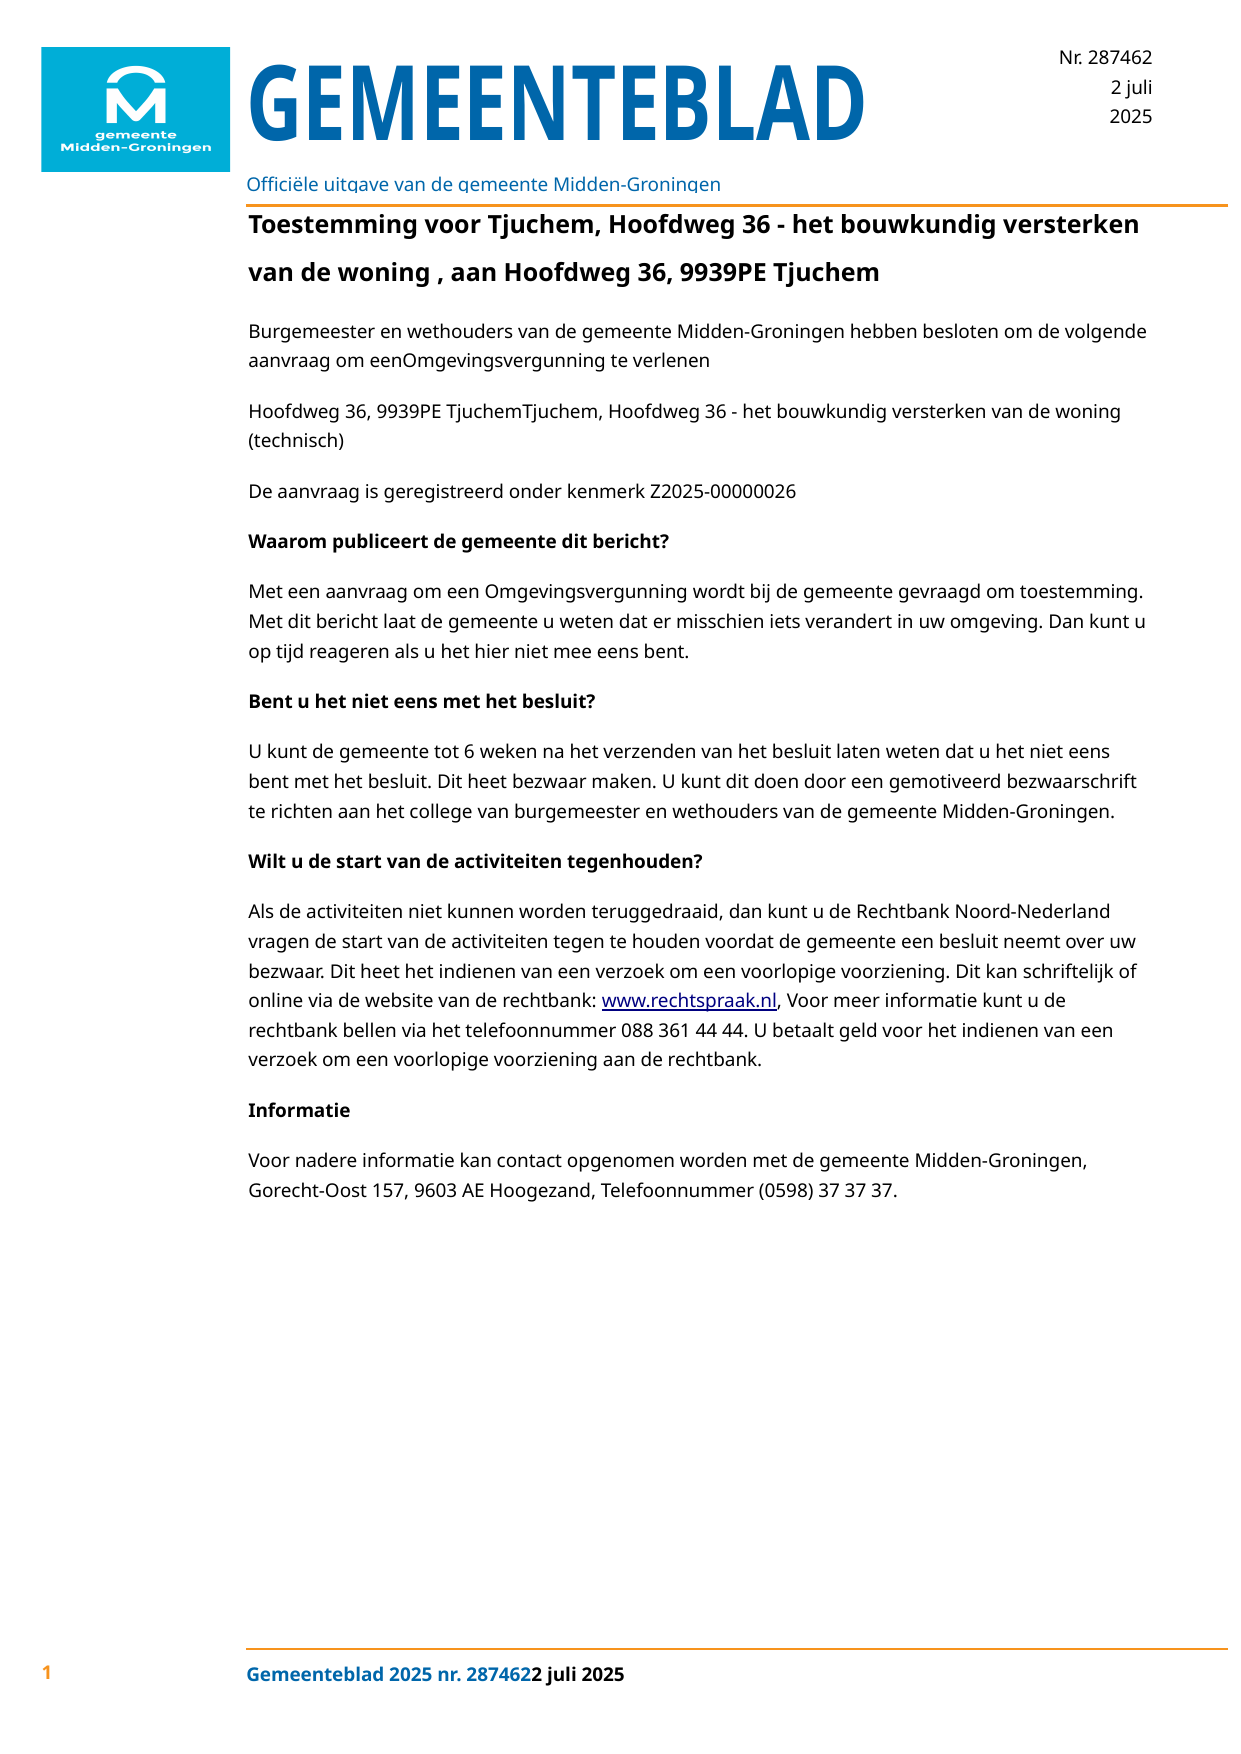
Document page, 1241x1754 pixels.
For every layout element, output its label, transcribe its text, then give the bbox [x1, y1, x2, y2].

text Wilt u de start van de activiteiten tegenhouden? [248, 848, 1152, 874]
text Bent u het niet eens met het besluit? [248, 688, 1152, 714]
text Als de activiteiten niet kunnen worden teruggedraaid, dan kunt u de Rechtbank Noord-Nederland vragen de start van de activiteiten tegen te houden voordat de gemeente een besluit neemt over uw bezwaar. Dit heet het indienen van een verzoek om een voorlopige voorziening. Dit kan schriftelijk of online via de website van de rechtbank: www.rechtspraak.nl, Voor meer informatie kunt u de rechtbank bellen via het telefoonnummer 088 361 44 44. U betaalt geld voor het indienen van een verzoek om een voorlopige voorziening aan de rechtbank. [248, 899, 1152, 1072]
text De aanvraag is geregistreerd onder kenmerk Z2025-00000026 [248, 478, 1152, 504]
picture [108, 66, 164, 82]
text Informatie [248, 1097, 1152, 1123]
text Hoofdweg 36, 9939PE TjuchemTjuchem, Hoofdweg 36 - het bouwkundig versterken van de woning (technisch) [248, 398, 1152, 453]
picture [107, 89, 165, 122]
text Burgemeester en wethouders van de gemeente Midden-Groningen hebben besloten om de volgende aanvraag om eenOmgevingsvergunning te verlenen [248, 318, 1152, 373]
text Waarom publiceert de gemeente dit bericht? [248, 528, 1152, 554]
text U kunt de gemeente tot 6 weken na het verzenden van het besluit laten weten dat u het niet eens bent met het besluit. Dit heet bezwaar maken. U kunt dit doen door een gemotiveerd bezwaarschrift te richten aan het college van burgemeester en wethouders van de gemeente Midden-Groningen. [248, 739, 1152, 824]
text Met een aanvraag om een Omgevingsvergunning wordt bij de gemeente gevraagd om toestemming. Met dit bericht laat de gemeente u weten dat er misschien iets verandert in uw omgeving. Dan kunt u op tijd reageren als u het hier niet mee eens bent. [248, 579, 1152, 664]
picture [184, 146, 190, 153]
text Toestemming voor Tjuchem, Hoofdweg 36 - het bouwkundig versterken van de woning , aan Hoofdweg 36, 9939PE Tjuchem [248, 207, 1152, 288]
text Voor nadere informatie kan contact opgenomen worden met de gemeente Midden-Groningen, Gorecht-Oost 157, 9603 AE Hoogezand, Telefoonnummer (0598) 37 37 37. [248, 1147, 1152, 1203]
